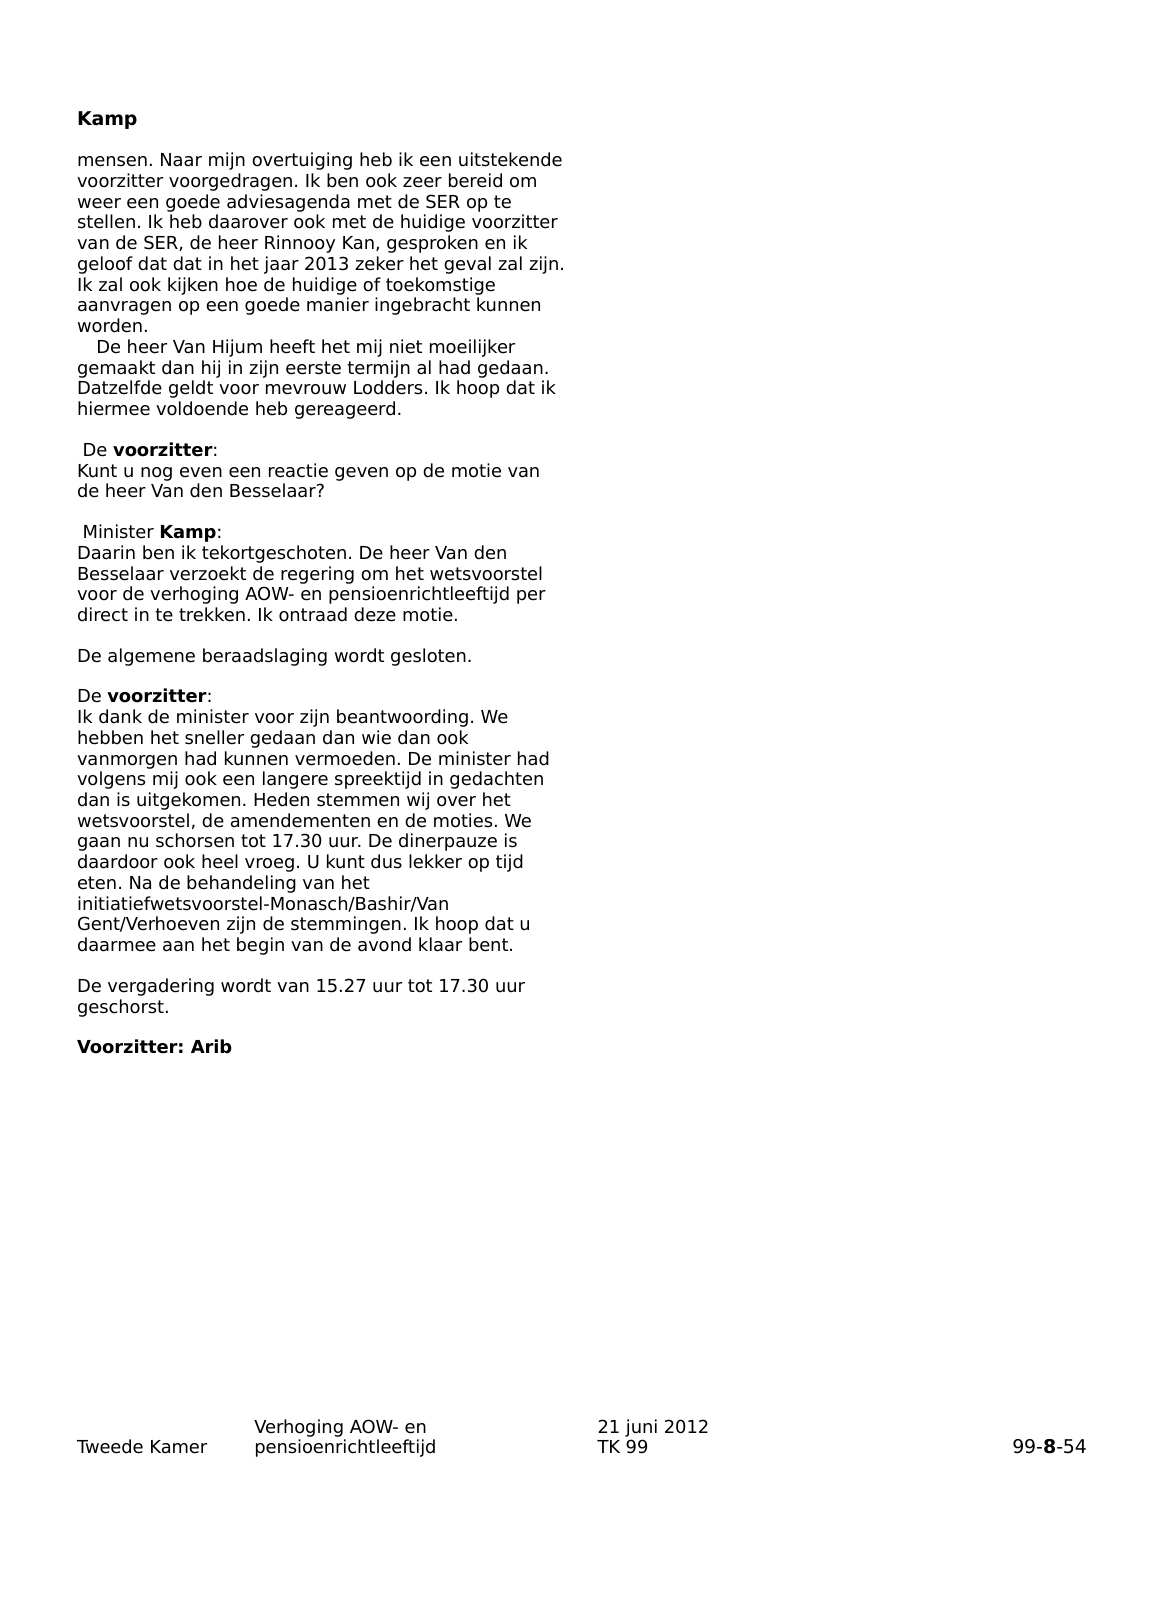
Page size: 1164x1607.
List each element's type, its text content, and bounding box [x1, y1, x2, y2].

text Minister Kamp: [77, 522, 567, 543]
text mensen. Naar mijn overtuiging heb ik een uitstekende voorzitter voorgedragen. Ik ben ook zeer bereid om weer een goede adviesagenda met de SER op te stellen. Ik heb daarover ook met de huidige voorzitter van de SER, de heer Rinnooy Kan, gesproken en ik geloof dat dat in het jaar 2013 zeker het geval zal zijn. Ik zal ook kijken hoe de huidige of toekomstige aanvragen op een goede manier ingebracht kunnen worden. [77, 150, 567, 337]
text Daarin ben ik tekortgeschoten. De heer Van den Besselaar verzoekt de regering om het wetsvoorstel voor de verhoging AOW- en pensioenrichtleeftijd per direct in te trekken. Ik ontraad deze motie. [77, 543, 567, 626]
text De voorzitter: [77, 686, 567, 707]
text Kunt u nog even een reactie geven op de motie van de heer Van den Besselaar? [77, 460, 567, 502]
text Ik dank de minister voor zijn beantwoording. We hebben het sneller gedaan dan wie dan ook vanmorgen had kunnen vermoeden. De minister had volgens mij ook een langere spreektijd in gedachten dan is uitgekomen. Heden stemmen wij over het wetsvoorstel, de amendementen en de moties. We gaan nu schorsen tot 17.30 uur. De dinerpauze is daardoor ook heel vroeg. U kunt dus lekker op tijd eten. Na de behandeling van het initiatiefwetsvoorstel-Monasch/Bashir/Van Gent/Verhoeven zijn de stemmingen. Ik hoop dat u daarmee aan het begin van de avond klaar bent. [77, 707, 567, 956]
text Voorzitter: Arib [77, 1037, 567, 1058]
text De voorzitter: [77, 440, 567, 460]
text De heer Van Hijum heeft het mij niet moeilijker gemaakt dan hij in zijn eerste termijn al had gedaan. Datzelfde geldt voor mevrouw Lodders. Ik hoop dat ik hiermee voldoende heb gereageerd. [77, 337, 567, 420]
text De vergadering wordt van 15.27 uur tot 17.30 uur geschorst. [77, 976, 567, 1017]
text De algemene beraadslaging wordt gesloten. [77, 646, 567, 666]
